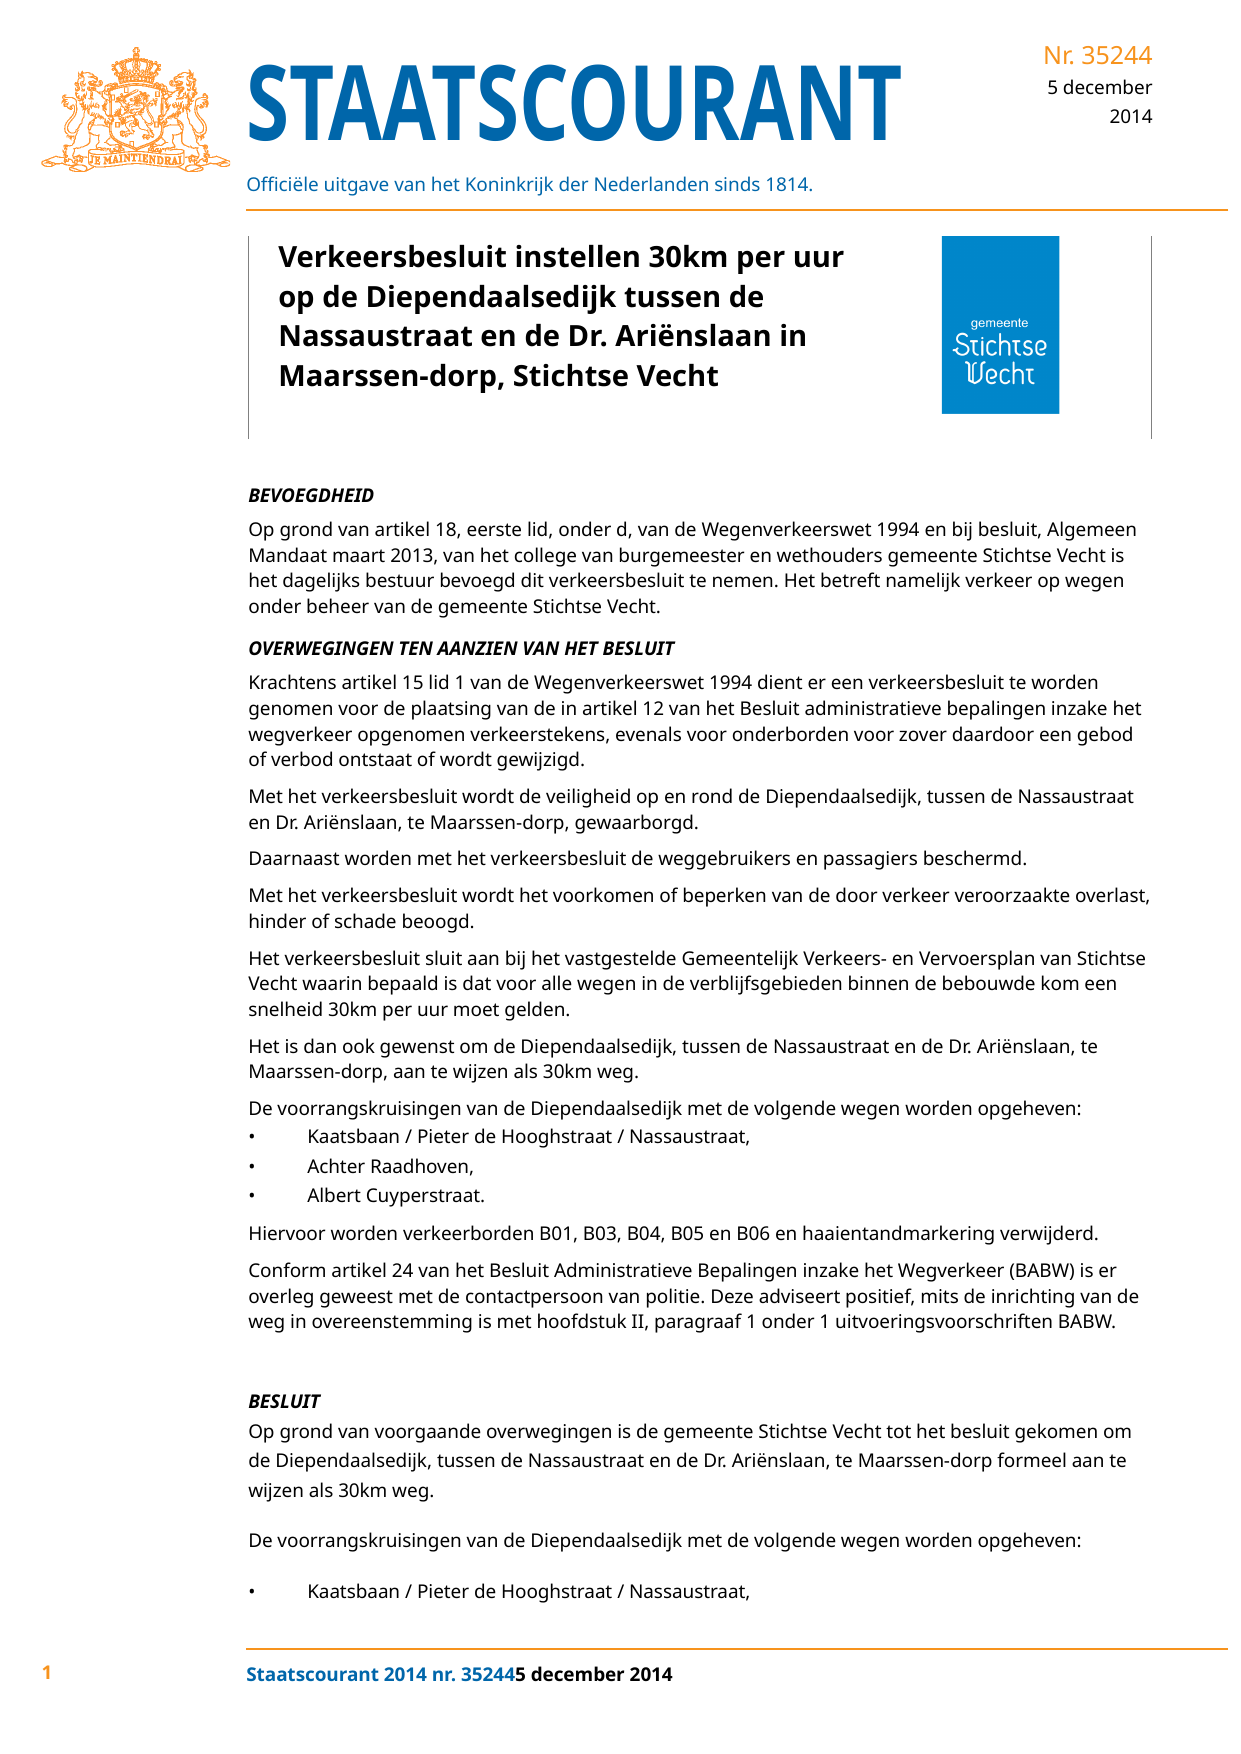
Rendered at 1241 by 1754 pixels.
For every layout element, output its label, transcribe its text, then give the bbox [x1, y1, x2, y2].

list Albert Cuyperstraat. [248, 1183, 1152, 1208]
text BESLUIT [248, 1388, 1152, 1414]
text De voorrangskruisingen van de Diependaalsedijk met de volgende wegen worden opgeheven: [248, 1095, 1152, 1121]
picture [1027, 369, 1033, 381]
text OVERWEGINGEN TEN AANZIEN VAN HET BESLUIT [248, 635, 1152, 661]
picture [41, 47, 231, 172]
table_header [1060, 236, 1151, 413]
text Hiervoor worden verkeerborden B01, B03, B04, B05 en B06 en haaientandmarkering verwijderd. [248, 1221, 1152, 1246]
table_header [850, 414, 1151, 439]
text Het is dan ook gewenst om de Diependaalsedijk, tussen de Nassaustraat en de Dr. Ariënslaan, te Maarssen-dorp, aan te wijzen als 30km weg. [248, 1033, 1152, 1084]
text Met het verkeersbesluit wordt de veiligheid op en rond de Diependaalsedijk, tussen de Nassaustraat en Dr. Ariënslaan, te Maarssen-dorp, gewaarborgd. [248, 783, 1152, 835]
text Op grond van artikel 18, eerste lid, onder d, van de Wegenverkeerswet 1994 en bij besluit, Algemeen Mandaat maart 2013, van het college van burgemeester en wethouders gemeente Stichtse Vecht is het dagelijks bestuur bevoegd dit verkeersbesluit te nemen. Het betreft namelijk verkeer op wegen onder beheer van de gemeente Stichtse Vecht. [248, 516, 1152, 619]
text Op grond van voorgaande overwegingen is de gemeente Stichtse Vecht tot het besluit gekomen om de Diependaalsedijk, tussen de Nassaustraat en de Dr. Ariënslaan, te Maarssen-dorp formeel aan te wijzen als 30km weg. [248, 1418, 1152, 1503]
list Kaatsbaan / Pieter de Hooghstraat / Nassaustraat, [248, 1123, 1152, 1149]
picture [1000, 335, 1007, 354]
text Krachtens artikel 15 lid 1 van de Wegenverkeerswet 1994 dient er een verkeersbesluit te worden genomen voor de plaatsing van de in artikel 12 van het Besluit administratieve bepalingen inzake het wegverkeer opgenomen verkeerstekens, evenals voor onderborden voor zover daardoor een gebod of verbod ontstaat of wordt gewijzigd. [248, 669, 1152, 772]
text Conform artikel 24 van het Besluit Administratieve Bepalingen inzake het Wegverkeer (BABW) is er overleg geweest met de contactpersoon van politie. Deze adviseert positief, mits de inrichting van de weg in overeenstemming is met hoofdstuk II, paragraaf 1 onder 1 uitvoeringsvoorschriften BABW. [248, 1257, 1152, 1334]
picture [1013, 341, 1019, 351]
list Kaatsbaan / Pieter de Hooghstraat / Nassaustraat, [248, 1578, 1152, 1604]
text BEVOEGDHEID [248, 482, 1152, 508]
list Achter Raadhoven, [248, 1153, 1152, 1179]
text Het verkeersbesluit sluit aan bij het vastgestelde Gemeentelijk Verkeers- en Vervoersplan van Stichtse Vecht waarin bepaald is dat voor alle wegen in de verblijfsgebieden binnen de bebouwde kom een snelheid 30km per uur moet gelden. [248, 945, 1152, 1022]
text De voorrangskruisingen van de Diependaalsedijk met de volgende wegen worden opgeheven: [248, 1528, 1152, 1553]
table_header [850, 236, 941, 413]
picture [971, 341, 977, 352]
text Daarnaast worden met het verkeersbesluit de weggebruikers en passagiers beschermd. [248, 846, 1152, 871]
text Met het verkeersbesluit wordt het voorkomen of beperken van de door verkeer veroorzaakte overlast, hinder of schade beoogd. [248, 882, 1152, 934]
table_header Verkeersbesluit instellen 30km per uur op de Diependaalsedijk tussen de Nassaustraat en de Dr. Ariënslaan in Maarssen-dorp, Stichtse Vecht [249, 236, 850, 439]
